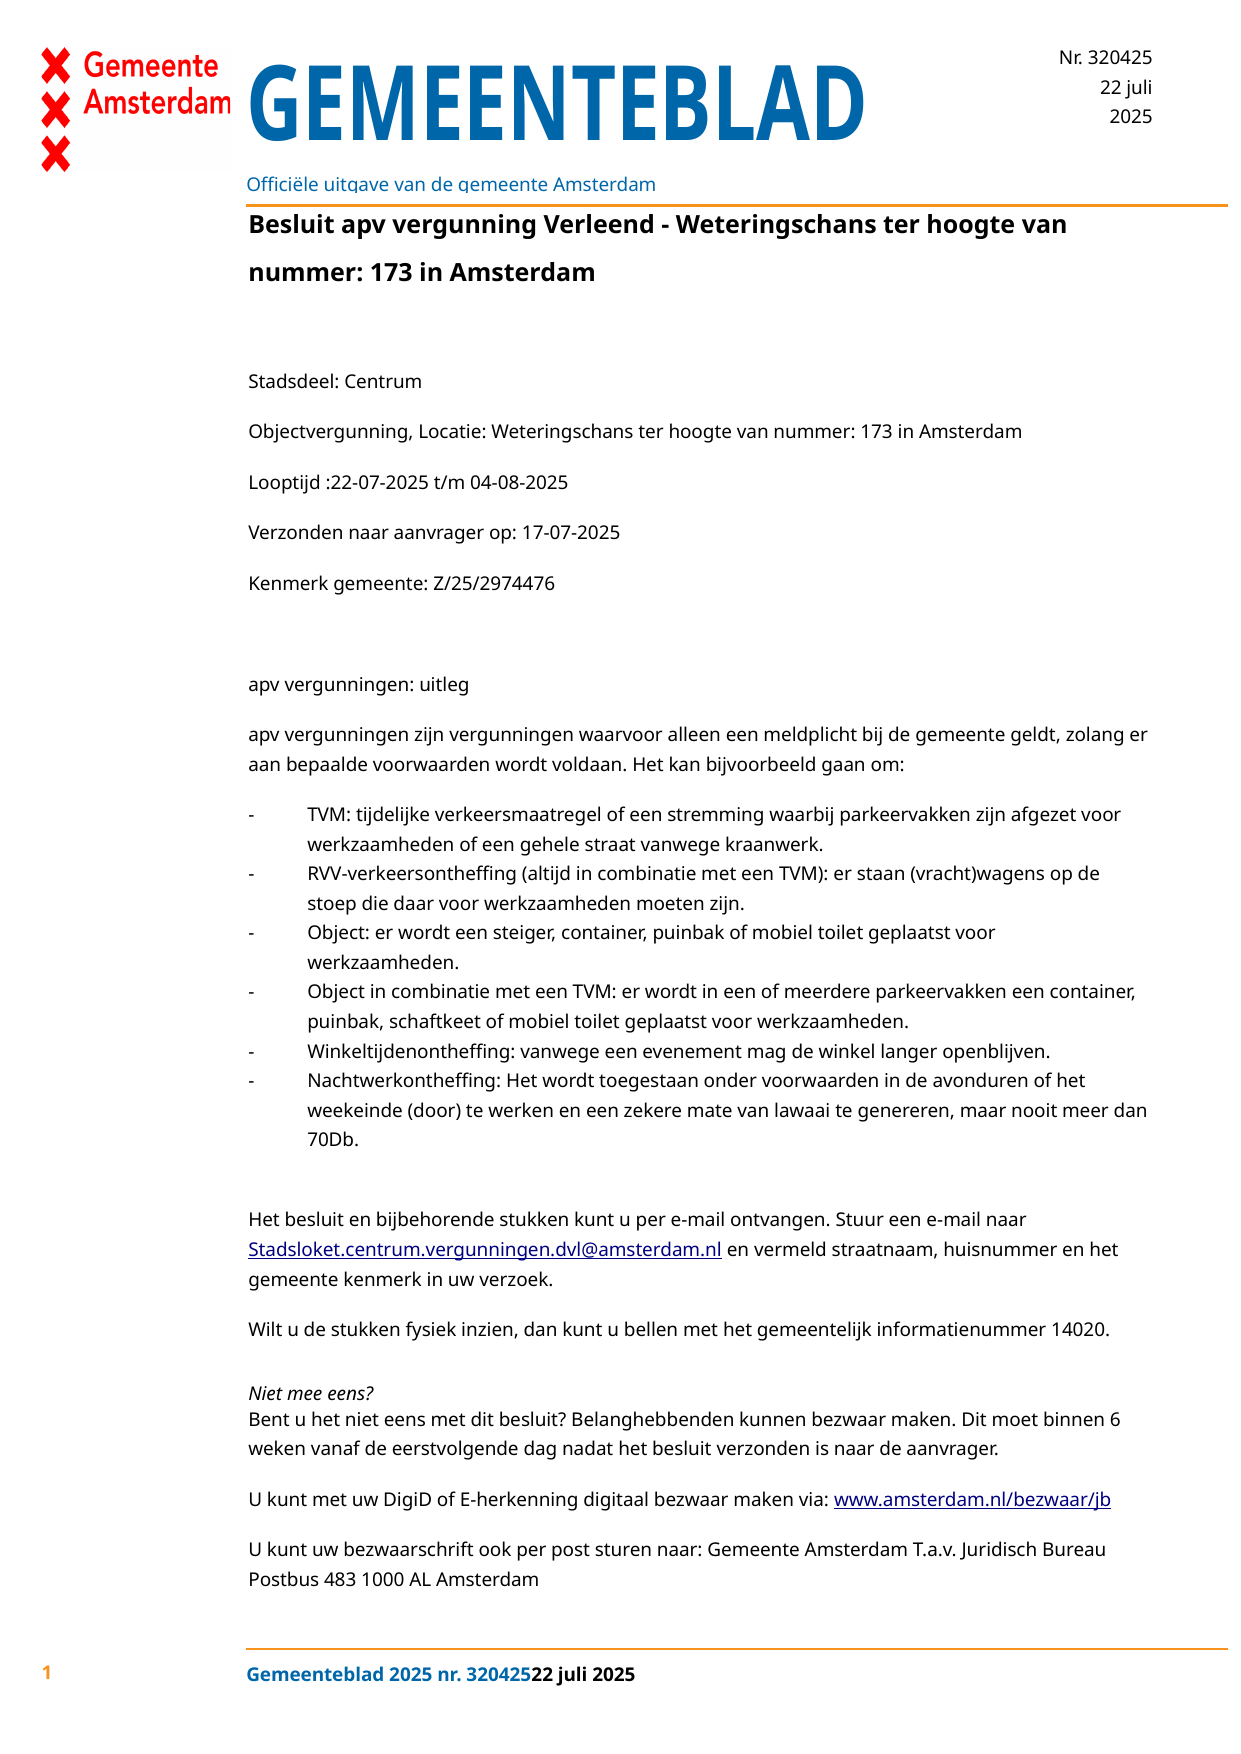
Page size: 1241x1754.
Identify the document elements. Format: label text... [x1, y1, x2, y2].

list Nachtwerkontheffing: Het wordt toegestaan onder voorwaarden in de avonduren of het weekeinde (door) te werken en een zekere mate van lawaai te genereren, maar nooit meer dan 70Db. [248, 1067, 1152, 1152]
text Looptijd :22-07-2025 t/m 04-08-2025 [248, 469, 1152, 495]
list Object: er wordt een steiger, container, puinbak of mobiel toilet geplaatst voor werkzaamheden. [248, 919, 1152, 975]
text apv vergunningen: uitleg [248, 671, 1152, 697]
text Stadsdeel: Centrum [248, 368, 1152, 394]
list Object in combinatie met een TVM: er wordt in een of meerdere parkeervakken een container, puinbak, schaftkeet of mobiel toilet geplaatst voor werkzaamheden. [248, 979, 1152, 1034]
text Besluit apv vergunning Verleend - Weteringschans ter hoogte van nummer: 173 in Amsterdam [248, 207, 1152, 288]
list Winkeltijdenontheffing: vanwege een evenement mag de winkel langer openblijven. [248, 1038, 1152, 1064]
text U kunt met uw DigiD of E-herkenning digitaal bezwaar maken via: www.amsterdam.nl/bezwaar/jb [248, 1486, 1152, 1512]
list RVV-verkeersontheffing (altijd in combinatie met een TVM): er staan (vracht)wagens op de stoep die daar voor werkzaamheden moeten zijn. [248, 860, 1152, 916]
text Kenmerk gemeente: Z/25/2974476 [248, 570, 1152, 596]
text U kunt uw bezwaarschrift ook per post sturen naar: Gemeente Amsterdam T.a.v. Juridisch Bureau Postbus 483 1000 AL Amsterdam [248, 1536, 1152, 1592]
text Bent u het niet eens met dit besluit? Belanghebbenden kunnen bezwaar maken. Dit moet binnen 6 weken vanaf de eerstvolgende dag nadat het besluit verzonden is naar de aanvrager. [248, 1406, 1152, 1461]
text Objectvergunning, Locatie: Weteringschans ter hoogte van nummer: 173 in Amsterdam [248, 419, 1152, 444]
list TVM: tijdelijke verkeersmaatregel of een stremming waarbij parkeervakken zijn afgezet voor werkzaamheden of een gehele straat vanwege kraanwerk. [248, 801, 1152, 857]
picture [41, 47, 231, 172]
text Het besluit en bijbehorende stukken kunt u per e-mail ontvangen. Stuur een e-mail naar Stadsloket.centrum.vergunningen.dvl@amsterdam.nl en vermeld straatnaam, huisnummer en het gemeente kenmerk in uw verzoek. [248, 1207, 1152, 1292]
text apv vergunningen zijn vergunningen waarvoor alleen een meldplicht bij de gemeente geldt, zolang er aan bepaalde voorwaarden wordt voldaan. Het kan bijvoorbeeld gaan om: [248, 721, 1152, 777]
text Wilt u de stukken fysiek inzien, dan kunt u bellen met het gemeentelijk informatienummer 14020. [248, 1316, 1152, 1342]
text Verzonden naar aanvrager op: 17-07-2025 [248, 519, 1152, 545]
text Niet mee eens? [248, 1380, 1152, 1406]
